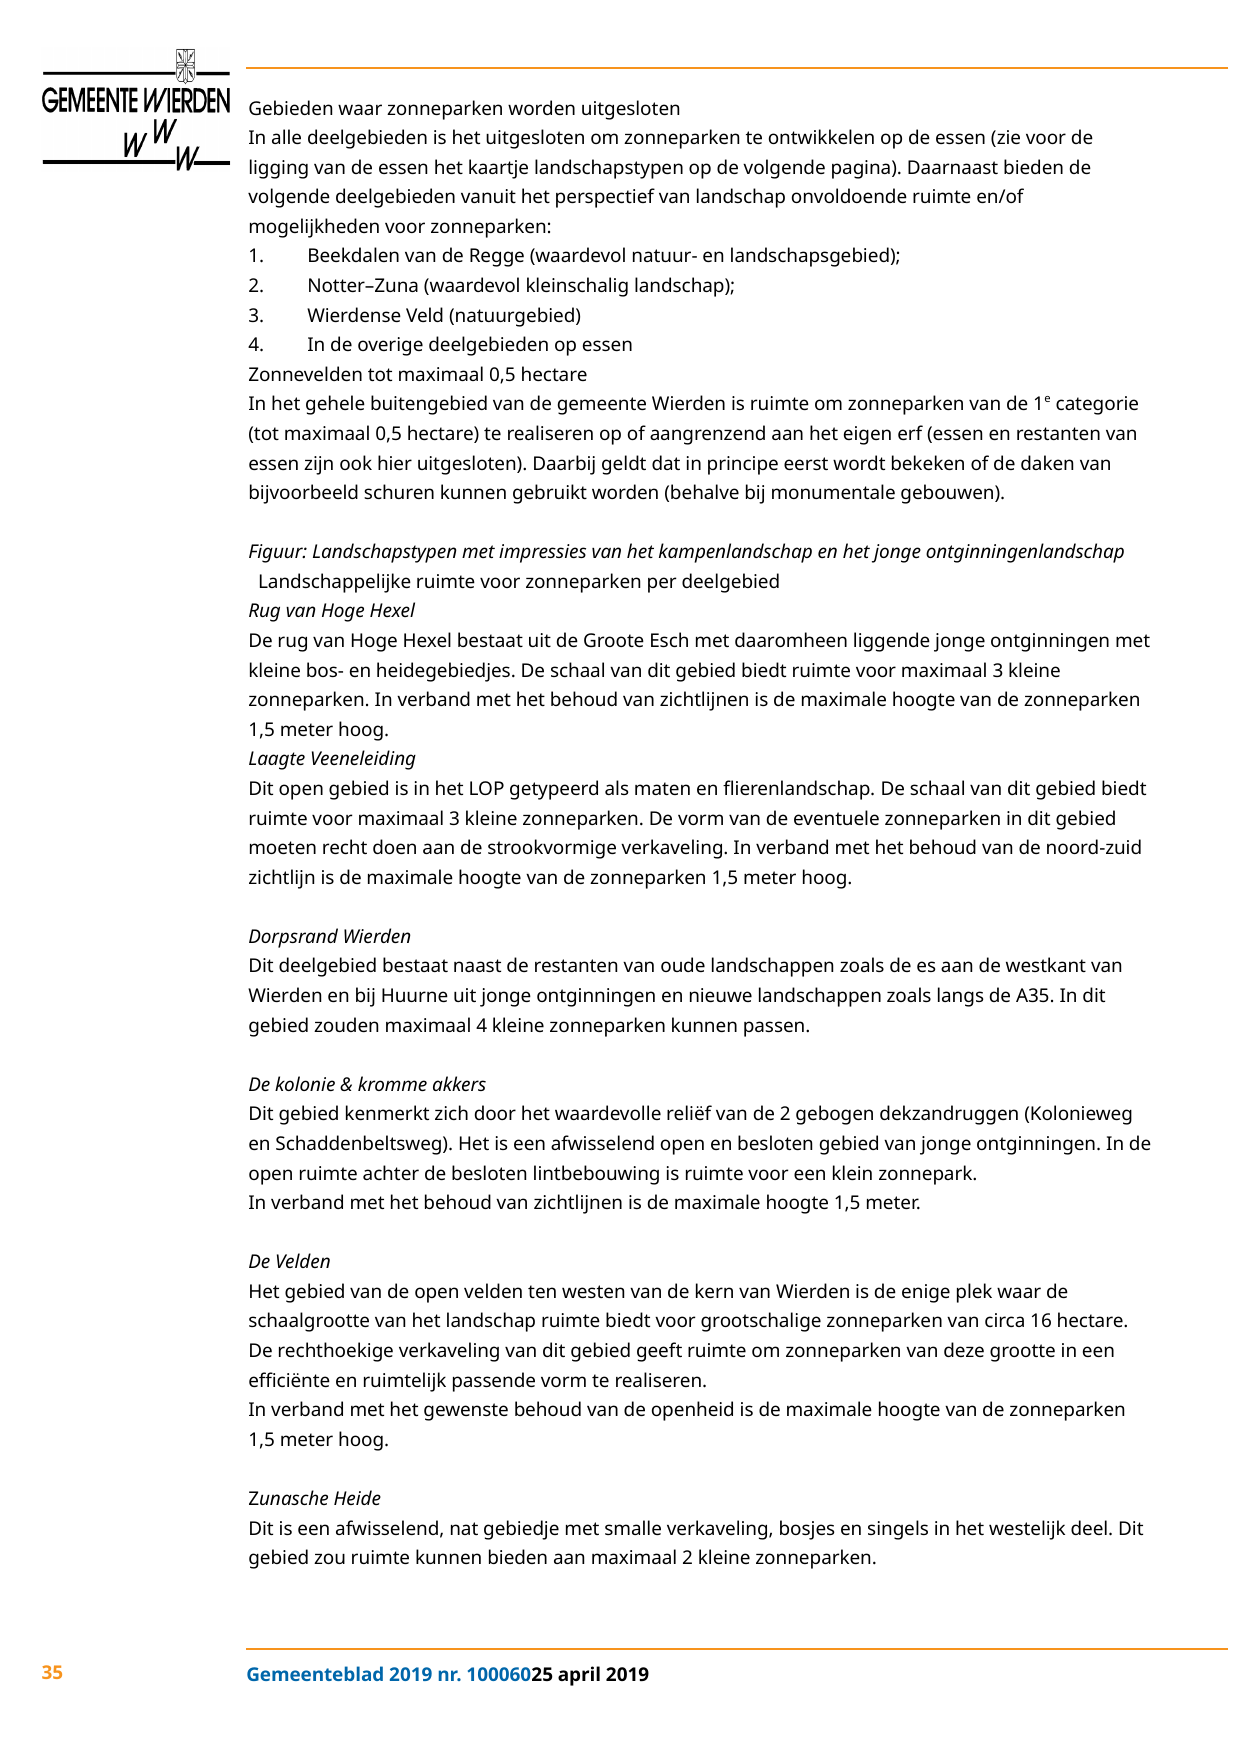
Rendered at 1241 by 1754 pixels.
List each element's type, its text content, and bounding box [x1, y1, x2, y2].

text Dit open gebied is in het LOP getypeerd als maten en flierenlandschap. De schaal van dit gebied biedt ruimte voor maximaal 3 kleine zonneparken. De vorm van de eventuele zonneparken in dit gebied moeten recht doen aan de strookvormige verkaveling. In verband met het behoud van de noord-zuid zichtlijn is de maximale hoogte van de zonneparken 1,5 meter hoog. [248, 775, 1152, 890]
text Dit deelgebied bestaat naast de restanten van oude landschappen zoals de es aan de westkant van Wierden en bij Huurne uit jonge ontginningen en nieuwe landschappen zoals langs de A35. In dit gebied zouden maximaal 4 kleine zonneparken kunnen passen. [248, 953, 1152, 1038]
text Zonnevelden tot maximaal 0,5 hectare [248, 361, 1152, 387]
text De Velden [248, 1248, 1152, 1274]
text Dit is een afwisselend, nat gebiedje met smalle verkaveling, bosjes en singels in het westelijk deel. Dit gebied zou ruimte kunnen bieden aan maximaal 2 kleine zonneparken. [248, 1515, 1152, 1570]
text Dorpsrand Wierden [248, 923, 1152, 949]
list In de overige deelgebieden op essen [248, 331, 1152, 357]
list Beekdalen van de Regge (waardevol natuur- en landschapsgebied); [248, 243, 1152, 268]
picture [41, 47, 231, 172]
text In het gehele buitengebied van de gemeente Wierden is ruimte om zonneparken van de 1e categorie (tot maximaal 0,5 hectare) te realiseren op of aangrenzend aan het eigen erf (essen en restanten van essen zijn ook hier uitgesloten). Daarbij geldt dat in principe eerst wordt bekeken of de daken van bijvoorbeeld schuren kunnen gebruikt worden (behalve bij monumentale gebouwen). [248, 391, 1152, 505]
text In alle deelgebieden is het uitgesloten om zonneparken te ontwikkelen op de essen (zie voor de ligging van de essen het kaartje landschapstypen op de volgende pagina). Daarnaast bieden de volgende deelgebieden vanuit het perspectief van landschap onvoldoende ruimte en/of mogelijkheden voor zonneparken: [248, 124, 1152, 239]
text De kolonie & kromme akkers [248, 1071, 1152, 1097]
text Dit gebied kenmerkt zich door het waardevolle reliëf van de 2 gebogen dekzandruggen (Kolonieweg en Schaddenbeltsweg). Het is een afwisselend open en besloten gebied van jonge ontginningen. In de open ruimte achter de besloten lintbebouwing is ruimte voor een klein zonnepark. [248, 1101, 1152, 1186]
list Wierdense Veld (natuurgebied) [248, 302, 1152, 328]
text Rug van Hoge Hexel [248, 598, 1152, 623]
text Figuur: Landschapstypen met impressies van het kampenlandschap en het jonge ontginningenlandschap [248, 538, 1152, 564]
text In verband met het gewenste behoud van de openheid is de maximale hoogte van de zonneparken 1,5 meter hoog. [248, 1396, 1152, 1452]
text Gebieden waar zonneparken worden uitgesloten [248, 95, 1152, 121]
text In verband met het behoud van zichtlijnen is de maximale hoogte 1,5 meter. [248, 1189, 1152, 1215]
text Laagte Veeneleiding [248, 746, 1152, 771]
text Zunasche Heide [248, 1485, 1152, 1511]
text Landschappelijke ruimte voor zonneparken per deelgebied [248, 568, 1152, 594]
list Notter–Zuna (waardevol kleinschalig landschap); [248, 272, 1152, 298]
text De rug van Hoge Hexel bestaat uit de Groote Esch met daaromheen liggende jonge ontginningen met kleine bos- en heidegebiedjes. De schaal van dit gebied biedt ruimte voor maximaal 3 kleine zonneparken. In verband met het behoud van zichtlijnen is de maximale hoogte van de zonneparken 1,5 meter hoog. [248, 627, 1152, 742]
text Het gebied van de open velden ten westen van de kern van Wierden is de enige plek waar de schaalgrootte van het landschap ruimte biedt voor grootschalige zonneparken van circa 16 hectare. De rechthoekige verkaveling van dit gebied geeft ruimte om zonneparken van deze grootte in een efficiënte en ruimtelijk passende vorm te realiseren. [248, 1278, 1152, 1393]
